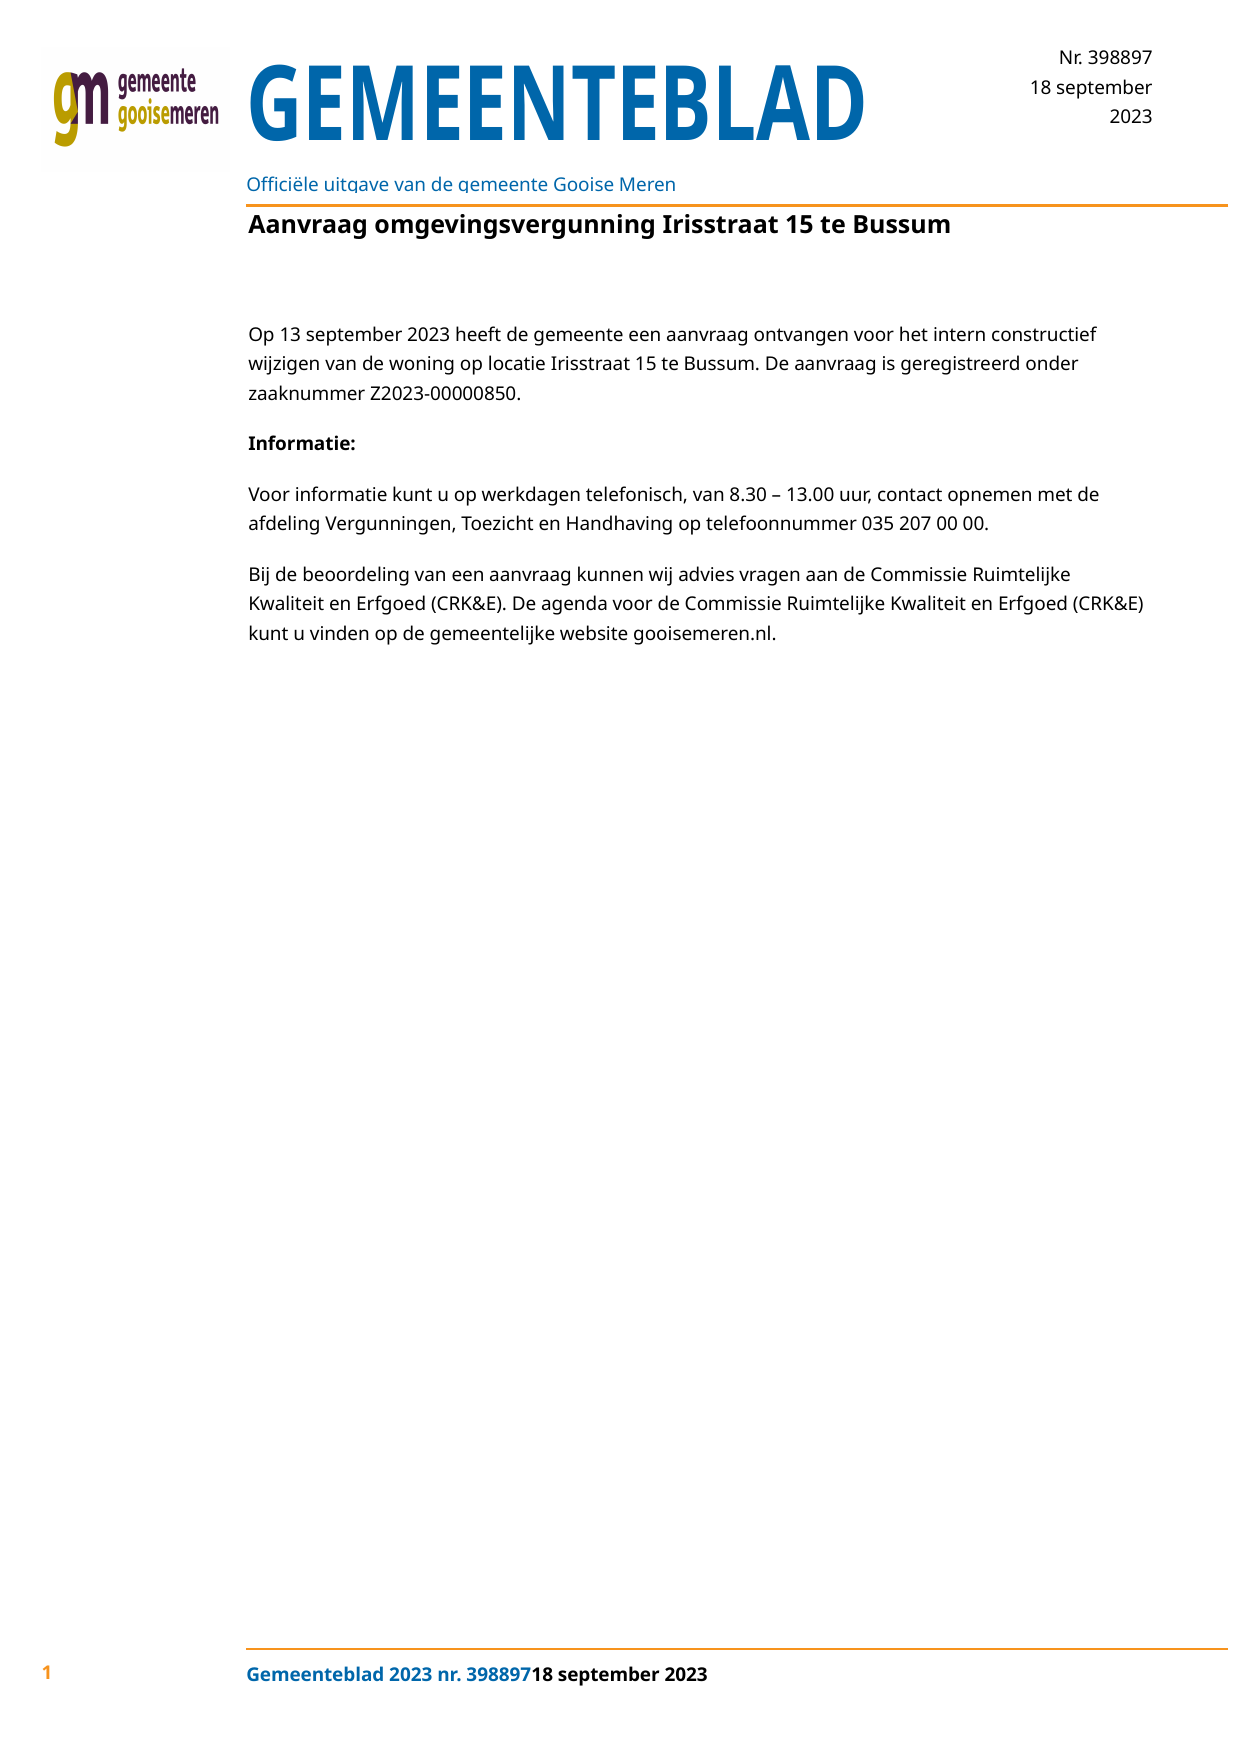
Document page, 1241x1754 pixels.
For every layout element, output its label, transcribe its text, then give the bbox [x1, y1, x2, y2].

picture [41, 47, 231, 172]
text Aanvraag omgevingsvergunning Irisstraat 15 te Bussum [248, 207, 1152, 241]
text Voor informatie kunt u op werkdagen telefonisch, van 8.30 – 13.00 uur, contact opnemen met de afdeling Vergunningen, Toezicht en Handhaving op telefoonnummer 035 207 00 00. [248, 481, 1152, 536]
text Bij de beoordeling van een aanvraag kunnen wij advies vragen aan de Commissie Ruimtelijke Kwaliteit en Erfgoed (CRK&E). De agenda voor de Commissie Ruimtelijke Kwaliteit en Erfgoed (CRK&E) kunt u vinden op de gemeentelijke website gooisemeren.nl. [248, 561, 1152, 646]
text Informatie: [248, 430, 1152, 456]
text Op 13 september 2023 heeft de gemeente een aanvraag ontvangen voor het intern constructief wijzigen van de woning op locatie Irisstraat 15 te Bussum. De aanvraag is geregistreerd onder zaaknummer Z2023-00000850. [248, 321, 1152, 406]
